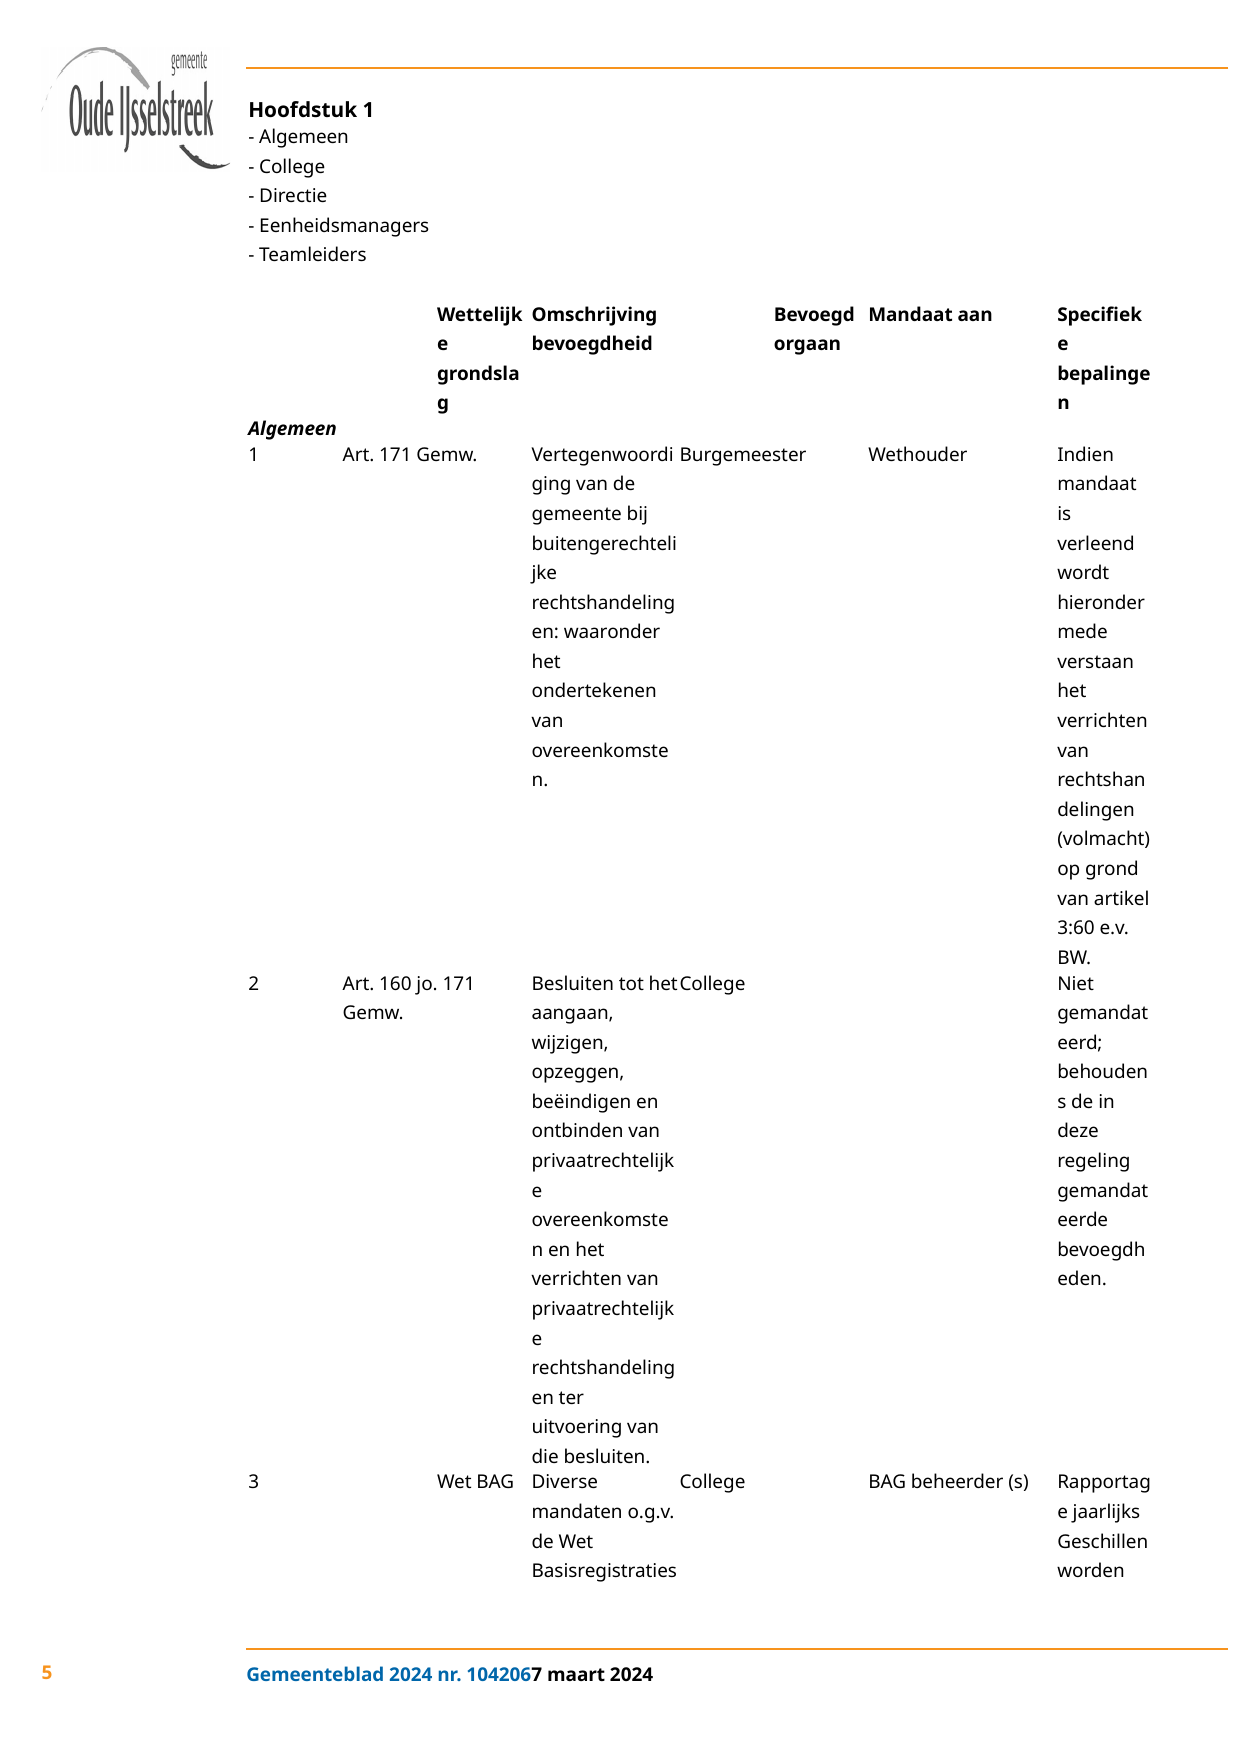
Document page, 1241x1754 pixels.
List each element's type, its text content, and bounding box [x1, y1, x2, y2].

table_cell Wet BAG [437, 1469, 531, 1583]
table_header [248, 301, 437, 415]
table_header Mandaat aan [868, 301, 1057, 415]
table_cell Vertegenwoordiging van de gemeente bij buitengerechtelijke rechtshandelingen: waaronder het ondertekenen van overeenkomsten. [531, 441, 679, 970]
table_cell College [679, 1469, 868, 1583]
text - Algemeen [248, 123, 1152, 149]
table_cell Algemeen [248, 415, 1152, 441]
table_cell Art. 171 Gemw. [343, 441, 531, 970]
table_cell Indien mandaat is verleend wordt hieronder mede verstaan het verrichten van rechtshandelingen (volmacht) op grond van artikel 3:60 e.v. BW. [1057, 441, 1152, 970]
table_cell 2 [248, 970, 342, 1469]
picture [41, 47, 231, 172]
text - College [248, 153, 1152, 178]
table_header Wettelijke grondslag [437, 301, 531, 415]
table_cell Burgemeester [679, 441, 868, 970]
table_cell Wethouder [868, 441, 1057, 970]
table_cell [868, 970, 1057, 1469]
text - Eenheidsmanagers [248, 212, 1152, 238]
table_cell Besluiten tot het aangaan, wijzigen, opzeggen, beëindigen en ontbinden van privaatrechtelijke overeenkomsten en het verrichten van privaatrechtelijke rechtshandelingen ter uitvoering van die besluiten. [531, 970, 679, 1469]
table_cell Art. 160 jo. 171 Gemw. [343, 970, 531, 1469]
table_cell 1 [248, 441, 342, 970]
table_cell Rapportage jaarlijks Geschillen worden [1057, 1469, 1152, 1583]
table_cell Diverse mandaten o.g.v. de Wet Basisregistraties [531, 1469, 679, 1583]
table_cell BAG beheerder (s) [868, 1469, 1057, 1583]
text Hoofdstuk 1 [248, 95, 1152, 123]
table_header Omschrijving bevoegdheid [531, 301, 774, 415]
table_header Specifieke bepalingen [1057, 301, 1152, 415]
table_header Bevoegd orgaan [774, 301, 868, 415]
text - Teamleiders [248, 242, 1152, 267]
text - Directie [248, 182, 1152, 208]
table_cell 3 [248, 1469, 437, 1583]
table_cell Niet gemandateerd; behoudens de in deze regeling gemandateerde bevoegdheden. [1057, 970, 1152, 1469]
table_cell College [679, 970, 868, 1469]
